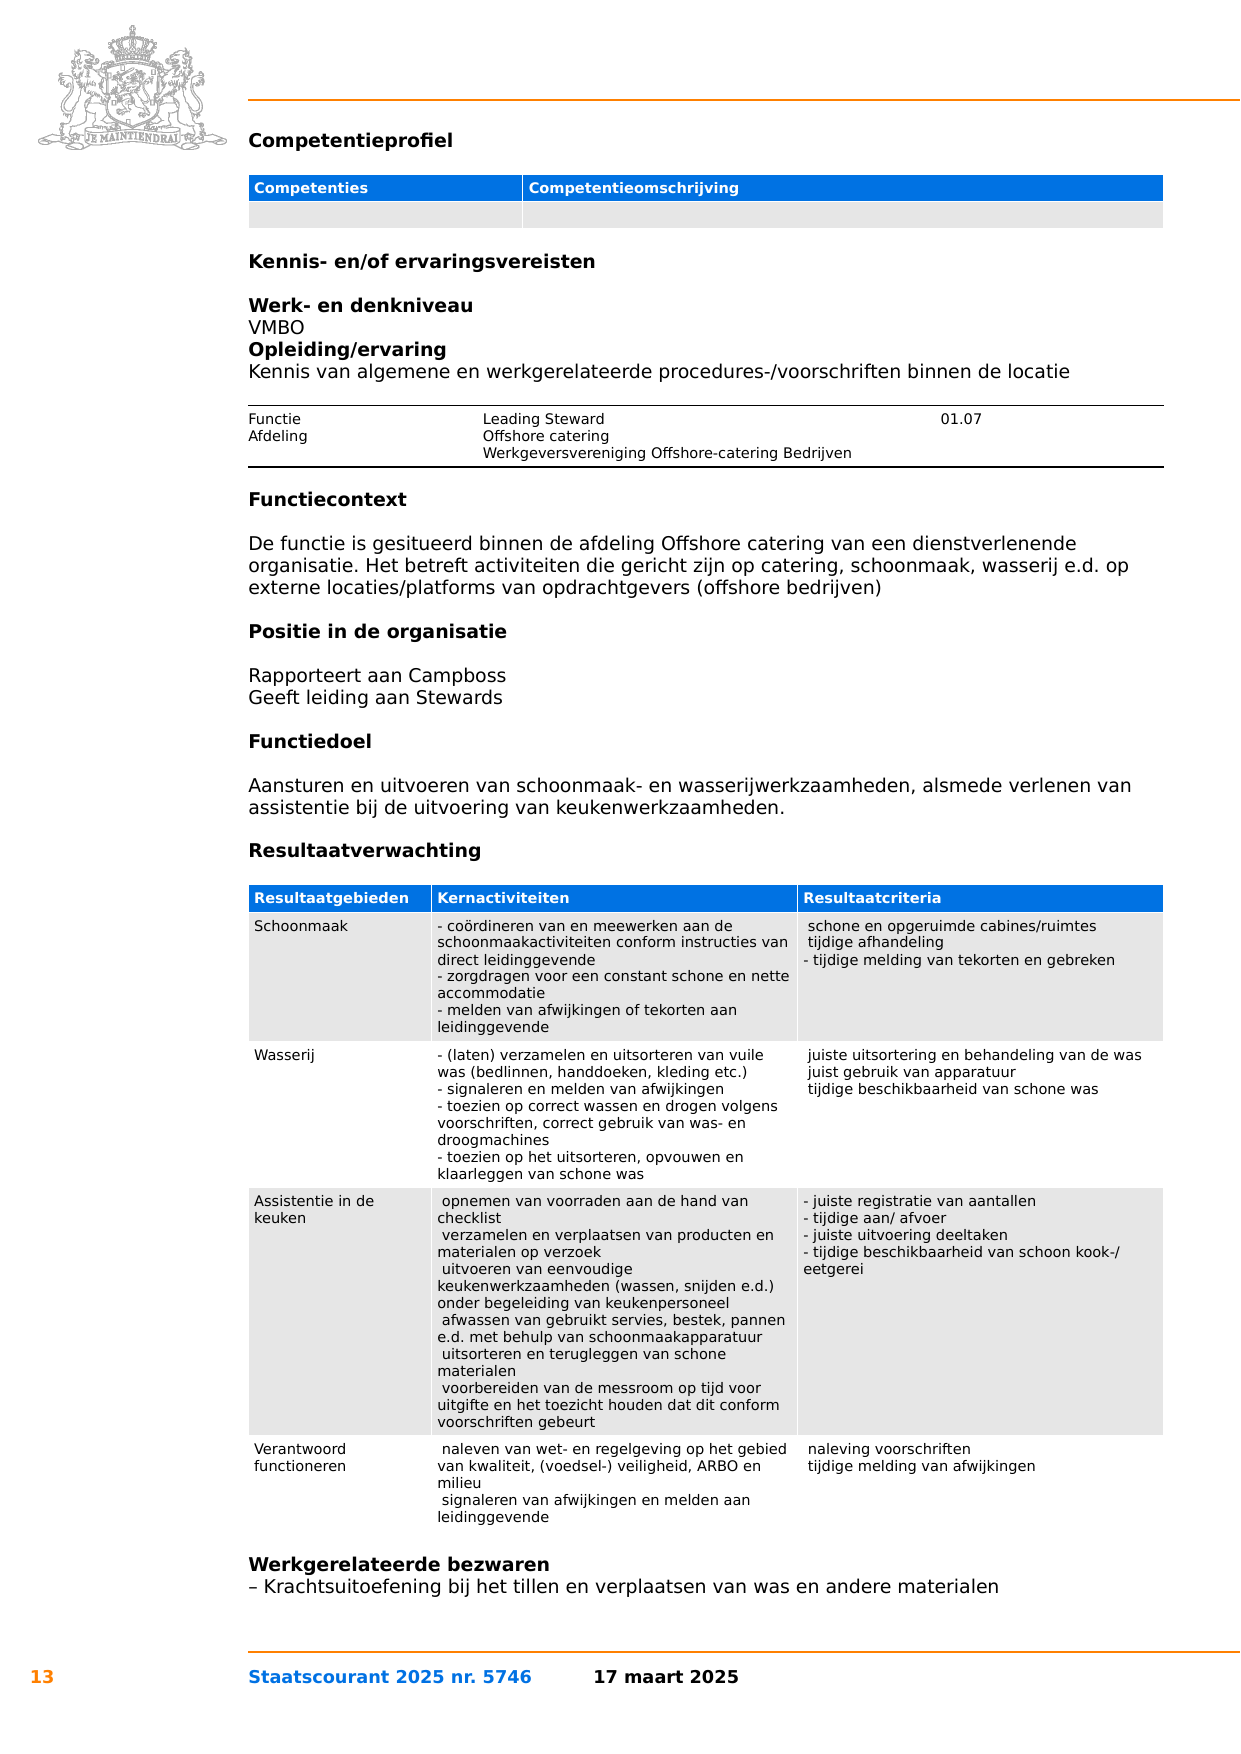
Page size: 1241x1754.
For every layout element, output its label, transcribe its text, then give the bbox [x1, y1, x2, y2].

table_cell ­ naleving voorschriften ­ tijdige melding van afwijkingen [798, 1436, 1163, 1531]
table_header Competenties [249, 175, 522, 201]
text Opleiding/ervaring [248, 339, 1163, 361]
table_cell - coördineren van en meewerken aan de schoonmaakactiviteiten conform instructies van direct leidinggevende - zorgdragen voor een constant schone en nette accommodatie - melden van afwijkingen of tekorten aan leidinggevende [432, 913, 797, 1041]
table_header Resultaatcriteria [798, 885, 1163, 912]
table_cell [249, 202, 522, 228]
table_header Competentieomschrijving [523, 175, 1163, 201]
table_cell Wasserij [249, 1042, 431, 1187]
text Rapporteert aan Campboss [248, 665, 1163, 687]
table_header 01.07 [935, 406, 1163, 466]
subtitle Kennis- en/of ervaringsvereisten [248, 251, 1163, 273]
table_cell ­ opnemen van voorraden aan de hand van checklist ­ verzamelen en verplaatsen van producten en materialen op verzoek ­ uitvoeren van eenvoudige keukenwerkzaamheden (wassen, snijden e.d.) onder begeleiding van keukenpersoneel ­ afwassen van gebruikt servies, bestek, pannen e.d. met behulp van schoonmaakapparatuur ­ uitsorteren en terugleggen van schone materialen ­ voorbereiden van de messroom op tijd voor uitgifte en het toezicht houden dat dit conform voorschriften gebeurt [432, 1188, 797, 1435]
table_cell [523, 202, 1163, 228]
table_cell ­ juiste uitsortering en behandeling van de was ­ juist gebruik van apparatuur ­ tijdige beschikbaarheid van schone was [798, 1042, 1163, 1187]
table_cell Schoonmaak [249, 913, 431, 1041]
table_header Leading Steward Offshore catering Werkgeversvereniging Offshore-catering Bedrijven [477, 406, 934, 466]
table_cell Verantwoord functioneren [249, 1436, 431, 1531]
text Kennis van algemene en werkgerelateerde procedures-/voorschriften binnen de locatie [248, 361, 1163, 383]
table_cell Assistentie in de keuken [249, 1188, 431, 1435]
text De functie is gesitueerd binnen de afdeling Offshore catering van een dienstverlenende organisatie. Het betreft activiteiten die gericht zijn op catering, schoonmaak, wasserij e.d. op externe locaties/platforms van opdrachtgevers (offshore bedrijven) [248, 533, 1163, 599]
table_cell - (laten) verzamelen en uitsorteren van vuile was (bedlinnen, handdoeken, kleding etc.) - signaleren en melden van afwijkingen - toezien op correct wassen en drogen volgens voorschriften, correct gebruik van was- en droogmachines - toezien op het uitsorteren, opvouwen en klaarleggen van schone was [432, 1042, 797, 1187]
table_header Functie Afdeling [248, 406, 477, 466]
text Aansturen en uitvoeren van schoonmaak- en wasserijwerkzaamheden, alsmede verlenen van assistentie bij de uitvoering van keukenwerkzaamheden. [248, 774, 1163, 818]
table_header Kernactiviteiten [432, 885, 797, 912]
subtitle Positie in de organisatie [248, 621, 1163, 643]
subtitle Resultaatverwachting [248, 840, 1163, 862]
text Werk- en denkniveau [248, 295, 1163, 317]
table_cell - juiste registratie van aantallen - tijdige aan/ afvoer - juiste uitvoering deeltaken - tijdige beschikbaarheid van schoon kook-/ eetgerei [798, 1188, 1163, 1435]
subtitle Functiedoel [248, 731, 1163, 753]
subtitle Competentieprofiel [248, 130, 1163, 152]
table_header Resultaatgebieden [249, 885, 431, 912]
picture [38, 25, 227, 150]
table_cell ­ naleven van wet- en regelgeving op het gebied van kwaliteit, (voedsel-) veiligheid, ARBO en milieu ­ signaleren van afwijkingen en melden aan leidinggevende [432, 1436, 797, 1531]
text Geeft leiding aan Stewards [248, 687, 1163, 709]
subtitle Werkgerelateerde bezwaren [248, 1553, 1163, 1576]
text VMBO [248, 317, 1163, 339]
text – Krachtsuitoefening bij het tillen en verplaatsen van was en andere materialen [248, 1576, 1163, 1597]
subtitle Functiecontext [248, 489, 1163, 511]
table_cell ­ schone en opgeruimde cabines/ruimtes ­ tijdige afhandeling - tijdige melding van tekorten en gebreken [798, 913, 1163, 1041]
